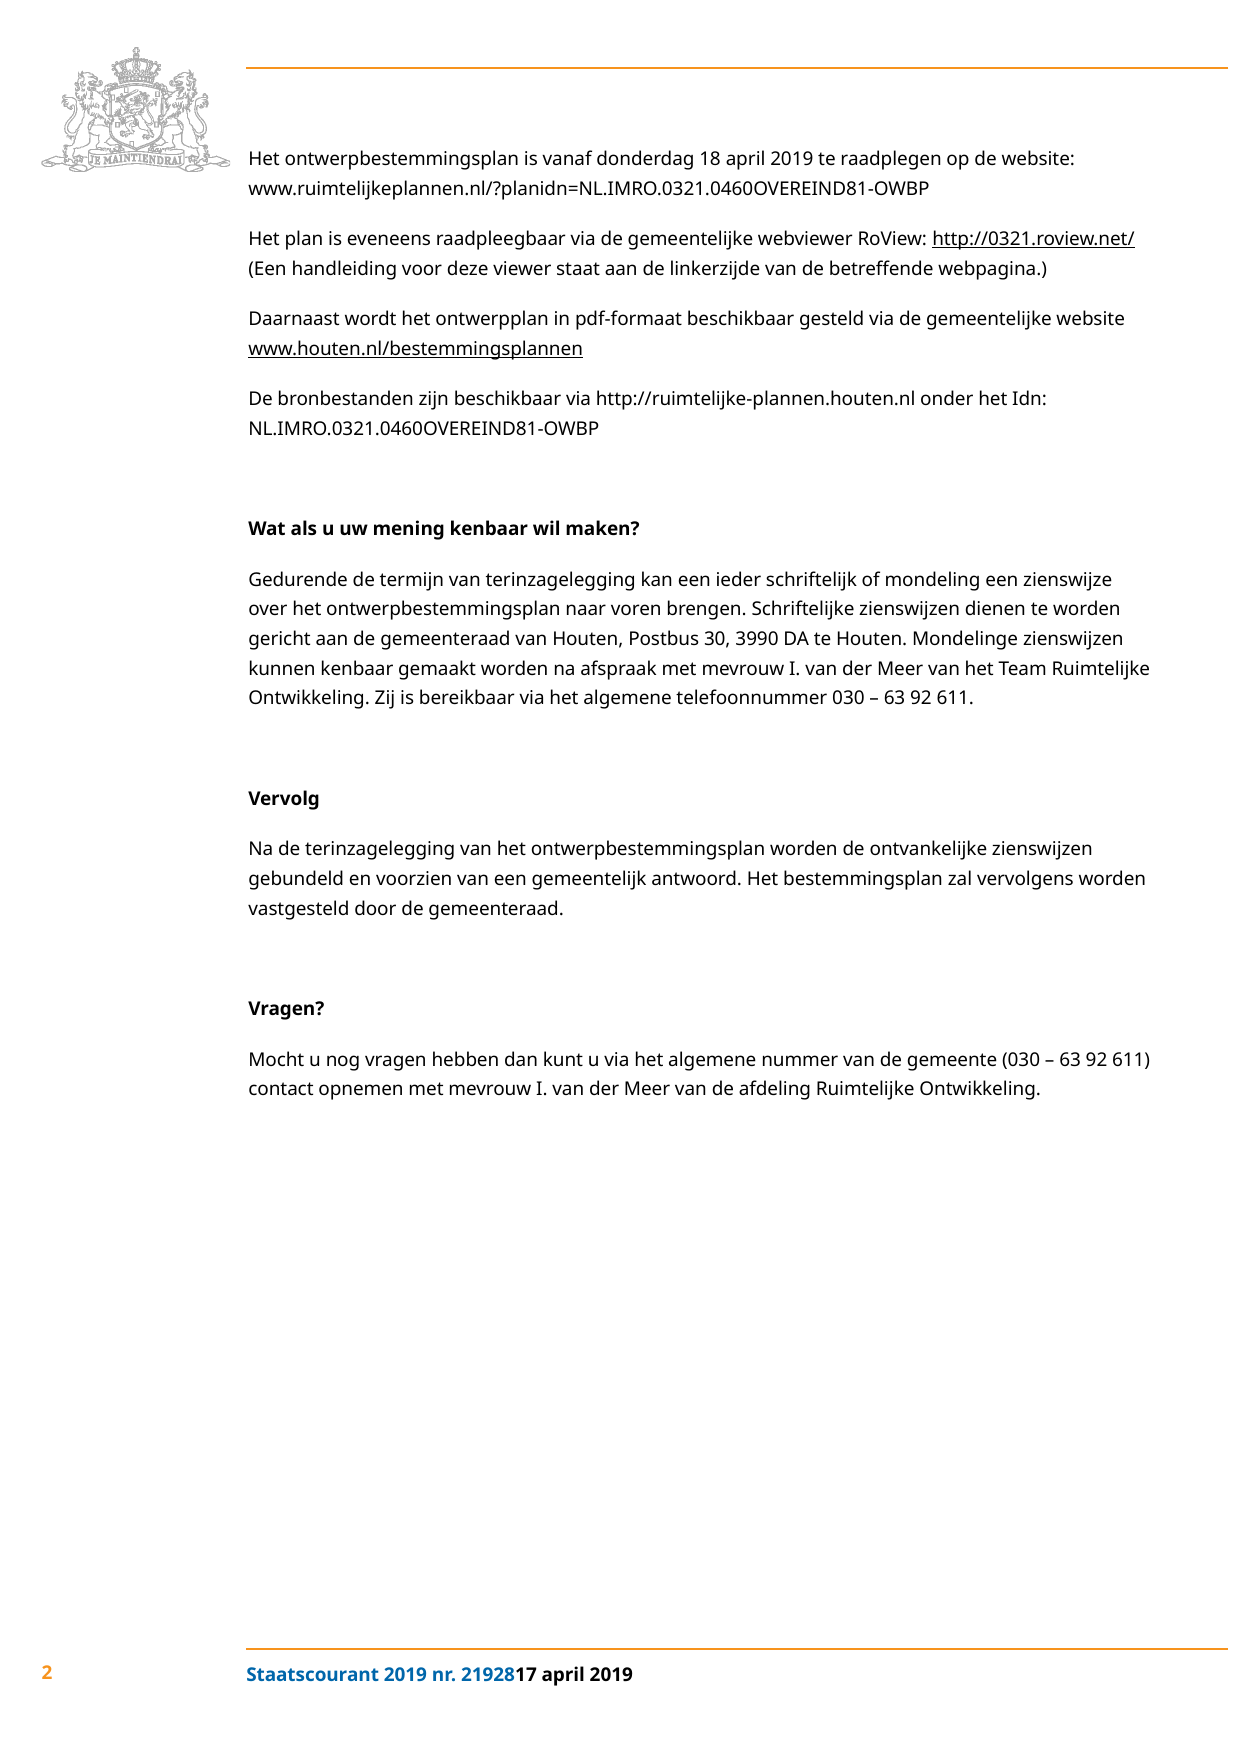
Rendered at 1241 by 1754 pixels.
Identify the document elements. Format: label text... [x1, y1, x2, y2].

text Het ontwerpbestemmingsplan is vanaf donderdag 18 april 2019 te raadplegen op de website: www.ruimtelijkeplannen.nl/?planidn=NL.IMRO.0321.0460OVEREIND81-OWBP [248, 145, 1152, 201]
text Het plan is eveneens raadpleegbaar via de gemeentelijke webviewer RoView: http://0321.roview.net/ (Een handleiding voor deze viewer staat aan de linkerzijde van de betreffende webpagina.) [248, 225, 1152, 281]
text Vervolg [248, 785, 1152, 811]
text Na de terinzagelegging van het ontwerpbestemmingsplan worden de ontvankelijke zienswijzen gebundeld en voorzien van een gemeentelijk antwoord. Het bestemmingsplan zal vervolgens worden vastgesteld door de gemeenteraad. [248, 836, 1152, 921]
text Vragen? [248, 996, 1152, 1021]
text Gedurende de termijn van terinzagelegging kan een ieder schriftelijk of mondeling een zienswijze over het ontwerpbestemmingsplan naar voren brengen. Schriftelijke zienswijzen dienen te worden gericht aan de gemeenteraad van Houten, Postbus 30, 3990 DA te Houten. Mondelinge zienswijzen kunnen kenbaar gemaakt worden na afspraak met mevrouw I. van der Meer van het Team Ruimtelijke Ontwikkeling. Zij is bereikbaar via het algemene telefoonnummer 030 – 63 92 611. [248, 566, 1152, 710]
picture [41, 47, 231, 172]
text Daarnaast wordt het ontwerpplan in pdf-formaat beschikbaar gesteld via de gemeentelijke website www.houten.nl/bestemmingsplannen [248, 305, 1152, 361]
text Wat als u uw mening kenbaar wil maken? [248, 516, 1152, 541]
text Mocht u nog vragen hebben dan kunt u via het algemene nummer van de gemeente (030 – 63 92 611) contact opnemen met mevrouw I. van der Meer van de afdeling Ruimtelijke Ontwikkeling. [248, 1046, 1152, 1101]
text De bronbestanden zijn beschikbaar via http://ruimtelijke-plannen.houten.nl onder het Idn: NL.IMRO.0321.0460OVEREIND81-OWBP [248, 385, 1152, 441]
